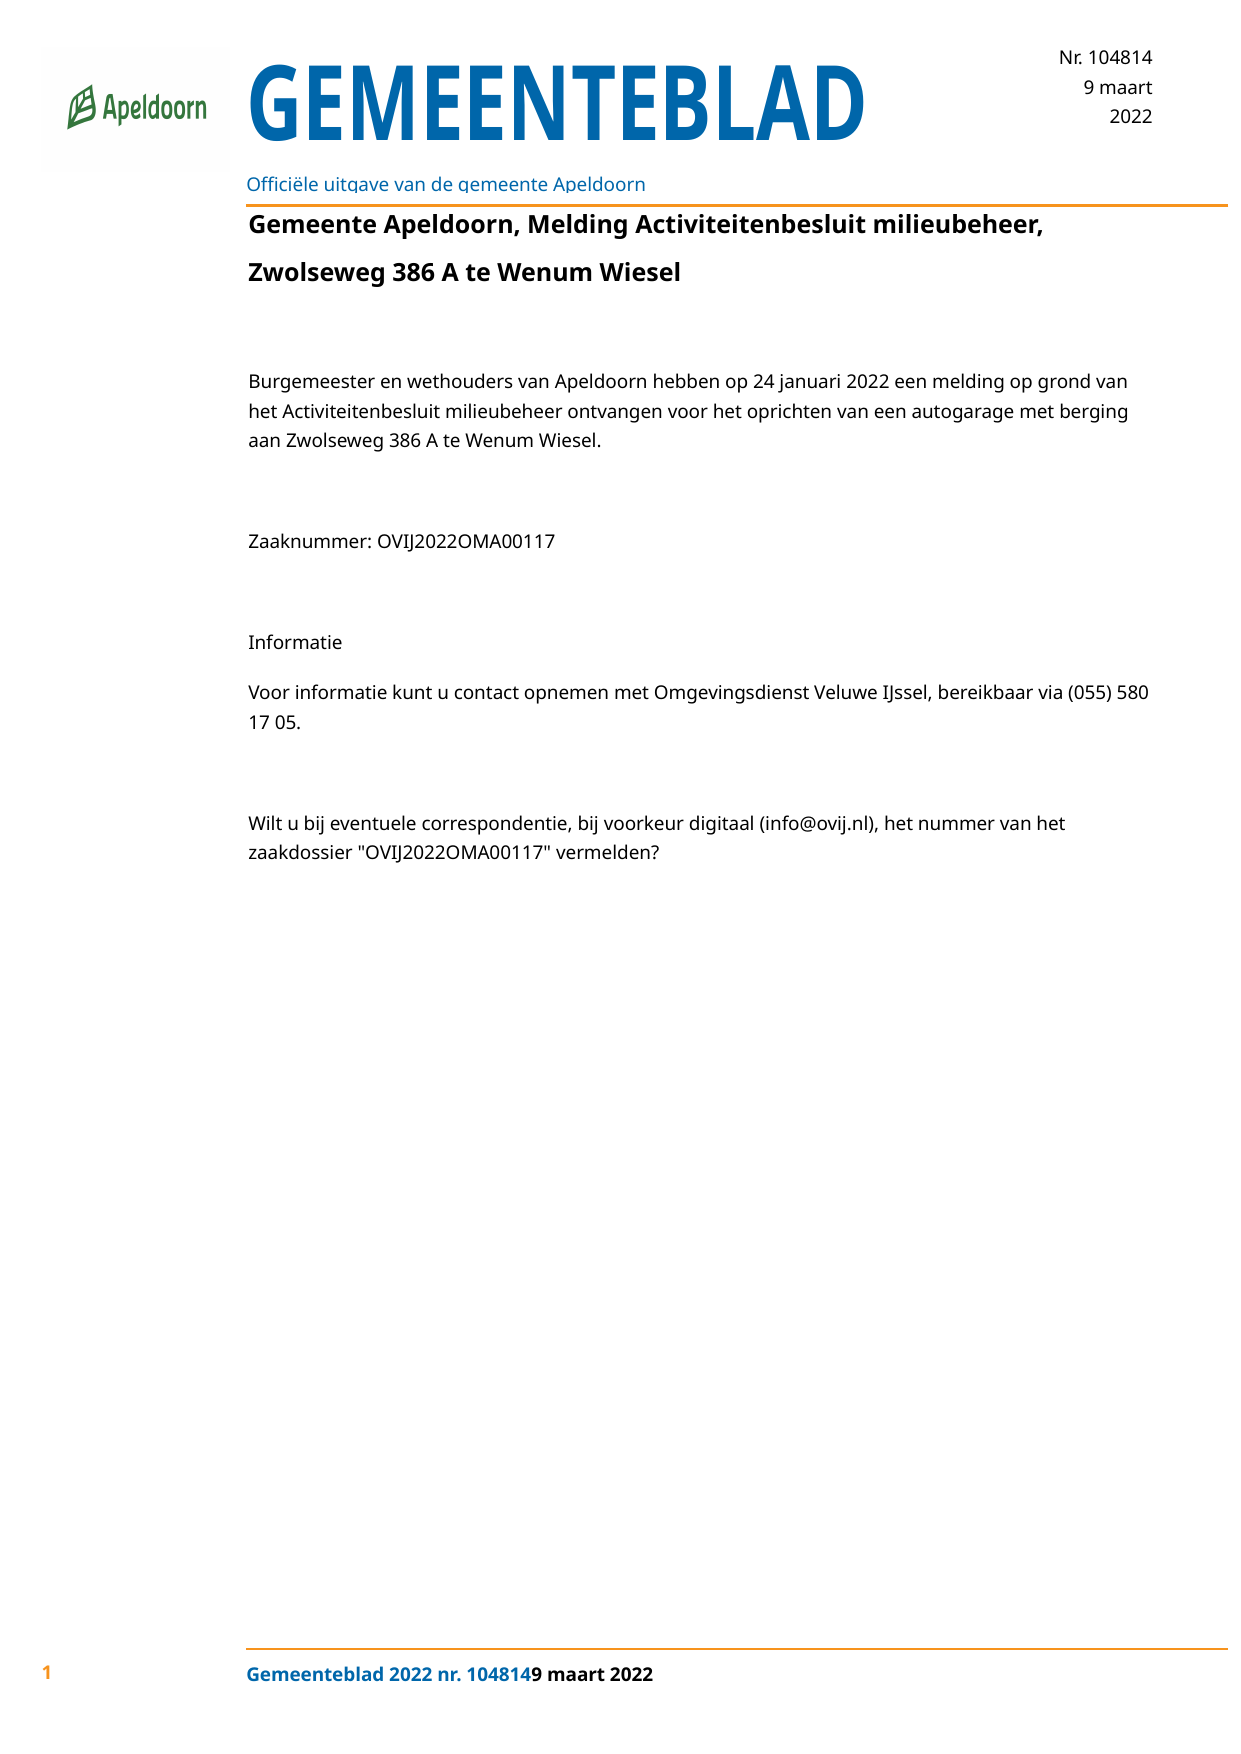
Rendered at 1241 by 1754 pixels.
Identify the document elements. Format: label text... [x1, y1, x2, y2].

text Zaaknummer: OVIJ2022OMA00117 [248, 528, 1152, 554]
text Gemeente Apeldoorn, Melding Activiteitenbesluit milieubeheer, Zwolseweg 386 A te Wenum Wiesel [248, 207, 1152, 288]
text Wilt u bij eventuele correspondentie, bij voorkeur digitaal (info@ovij.nl), het nummer van het zaakdossier "OVIJ2022OMA00117" vermelden? [248, 810, 1152, 865]
text Burgemeester en wethouders van Apeldoorn hebben op 24 januari 2022 een melding op grond van het Activiteitenbesluit milieubeheer ontvangen voor het oprichten van een autogarage met berging aan Zwolseweg 386 A te Wenum Wiesel. [248, 368, 1152, 453]
text Voor informatie kunt u contact opnemen met Omgevingsdienst Veluwe IJssel, bereikbaar via (055) 580 17 05. [248, 679, 1152, 735]
text Informatie [248, 629, 1152, 655]
picture [41, 47, 231, 172]
